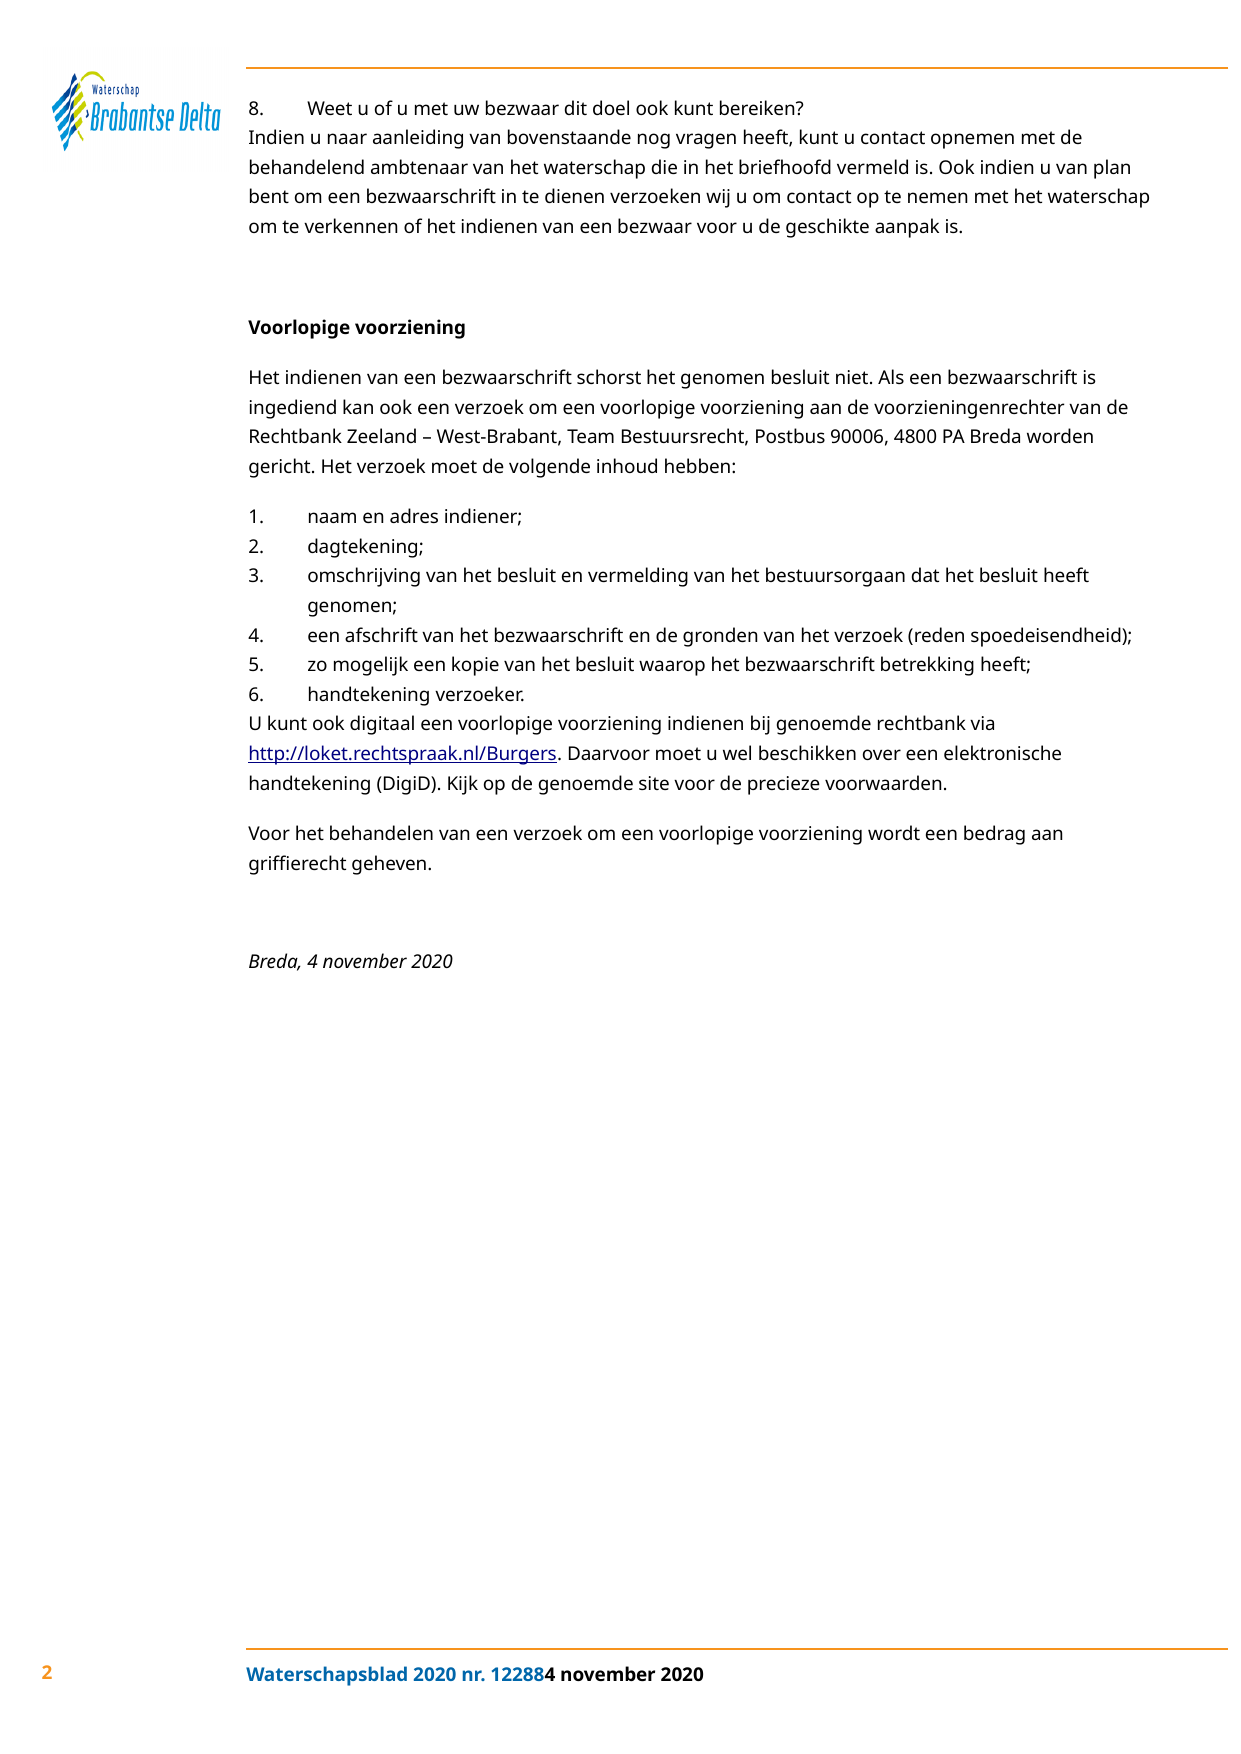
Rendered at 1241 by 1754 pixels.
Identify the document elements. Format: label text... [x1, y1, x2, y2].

list omschrijving van het besluit en vermelding van het bestuursorgaan dat het besluit heeft genomen; [248, 563, 1152, 618]
text Voor het behandelen van een verzoek om een voorlopige voorziening wordt een bedrag aan griffierecht geheven. [248, 820, 1152, 876]
picture [41, 47, 231, 172]
text Voorlopige voorziening [248, 314, 1152, 340]
text Het indienen van een bezwaarschrift schorst het genomen besluit niet. Als een bezwaarschrift is ingediend kan ook een verzoek om een voorlopige voorziening aan de voorzieningenrechter van de Rechtbank Zeeland – West-Brabant, Team Bestuursrecht, Postbus 90006, 4800 PA Breda worden gericht. Het verzoek moet de volgende inhoud hebben: [248, 364, 1152, 479]
list Weet u of u met uw bezwaar dit doel ook kunt bereiken? [248, 95, 1152, 121]
text Breda, 4 november 2020 [248, 948, 1152, 974]
text U kunt ook digitaal een voorlopige voorziening indienen bij genoemde rechtbank via http://loket.rechtspraak.nl/Burgers. Daarvoor moet u wel beschikken over een elektronische handtekening (DigiD). Kijk op de genoemde site voor de precieze voorwaarden. [248, 711, 1152, 796]
list een afschrift van het bezwaarschrift en de gronden van het verzoek (reden spoedeisendheid); [248, 622, 1152, 648]
list handtekening verzoeker. [248, 681, 1152, 707]
text Indien u naar aanleiding van bovenstaande nog vragen heeft, kunt u contact opnemen met de behandelend ambtenaar van het waterschap die in het briefhoofd vermeld is. Ook indien u van plan bent om een bezwaarschrift in te dienen verzoeken wij u om contact op te nemen met het waterschap om te verkennen of het indienen van een bezwaar voor u de geschikte aanpak is. [248, 124, 1152, 239]
list naam en adres indiener; [248, 503, 1152, 529]
list dagtekening; [248, 533, 1152, 559]
list zo mogelijk een kopie van het besluit waarop het bezwaarschrift betrekking heeft; [248, 651, 1152, 677]
